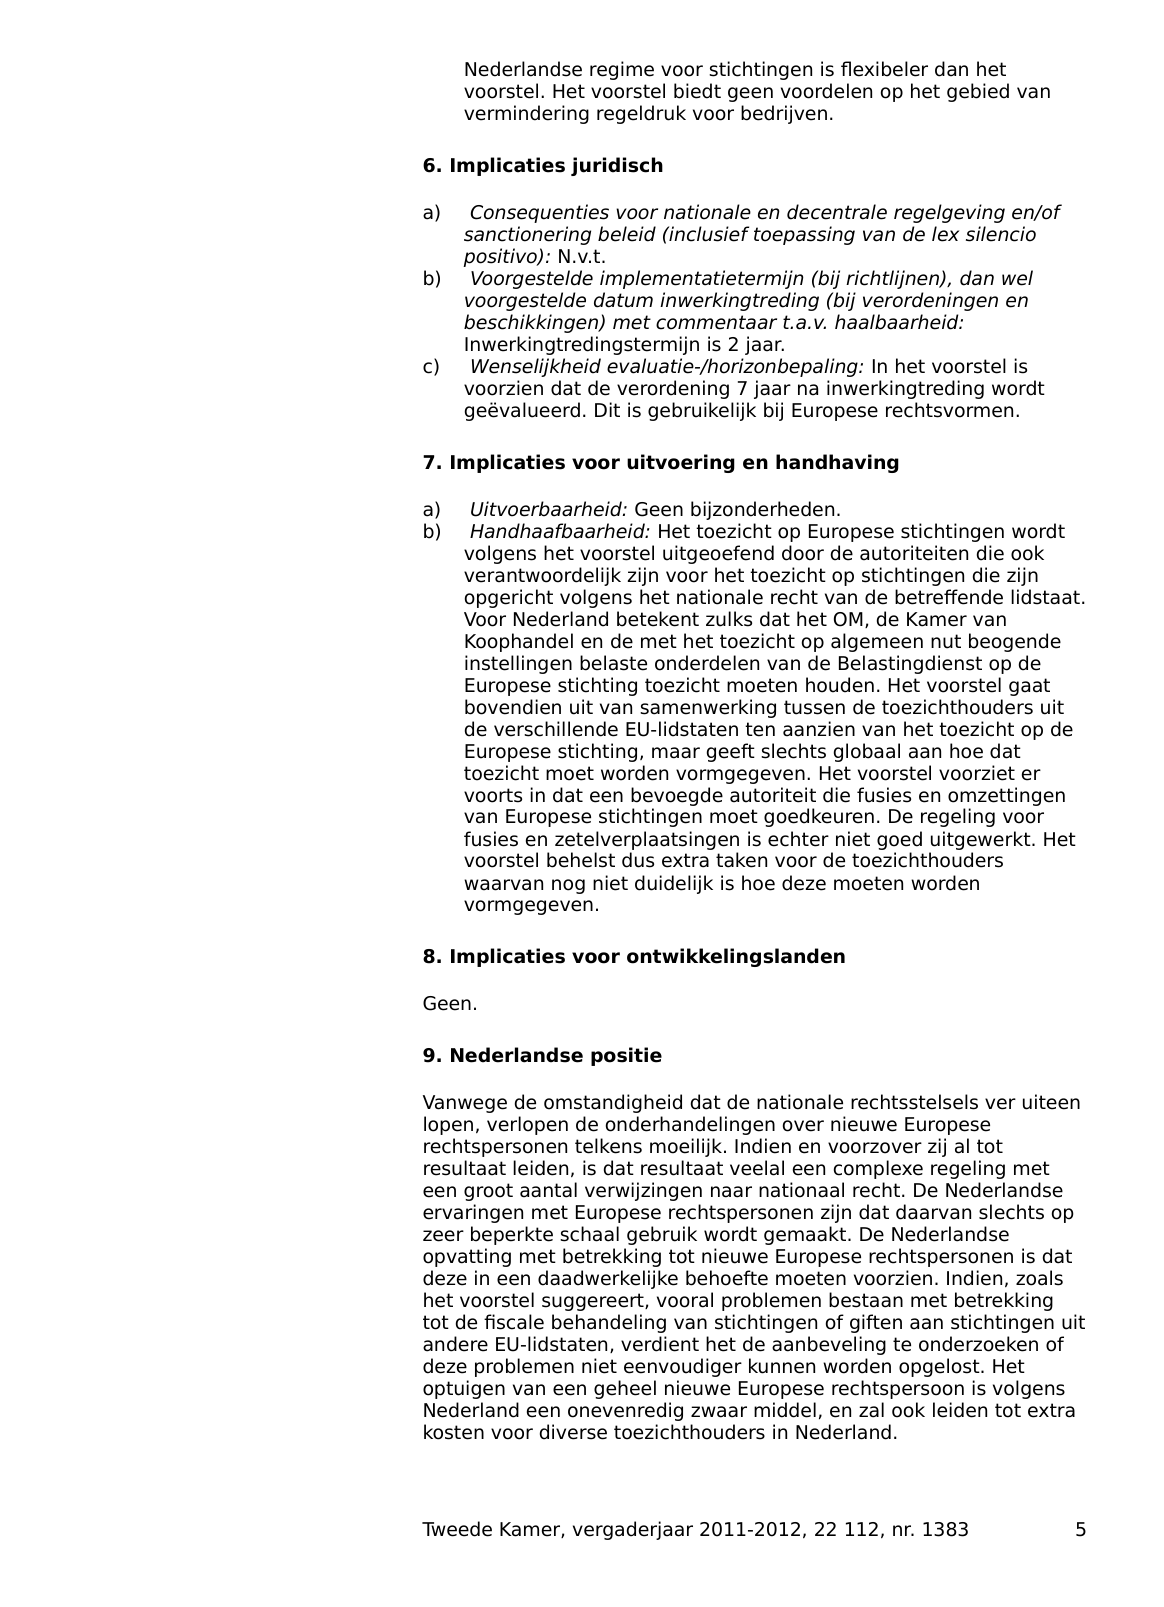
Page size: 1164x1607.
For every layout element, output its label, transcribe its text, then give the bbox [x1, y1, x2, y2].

text Nederlandse regime voor stichtingen is flexibeler dan het voorstel. Het voorstel biedt geen voordelen op het gebied van vermindering regeldruk voor bedrijven. [422, 59, 1087, 125]
text c) Wenselijkheid evaluatie-/horizonbepaling: In het voorstel is voorzien dat de verordening 7 jaar na inwerkingtreding wordt geëvalueerd. Dit is gebruikelijk bij Europese rechtsvormen. [422, 356, 1087, 422]
text Geen. [422, 993, 1087, 1015]
text b) Voorgestelde implementatietermijn (bij richtlijnen), dan wel voorgestelde datum inwerkingtreding (bij verordeningen en beschikkingen) met commentaar t.a.v. haalbaarheid: Inwerkingtredingstermijn is 2 jaar. [422, 268, 1087, 356]
text a) Uitvoerbaarheid: Geen bijzonderheden. [422, 499, 1087, 521]
subtitle 6. Implicaties juridisch [422, 155, 1087, 177]
text b) Handhaafbaarheid: Het toezicht op Europese stichtingen wordt volgens het voorstel uitgeoefend door de autoriteiten die ook verantwoordelijk zijn voor het toezicht op stichtingen die zijn opgericht volgens het nationale recht van de betreffende lidstaat. Voor Nederland betekent zulks dat het OM, de Kamer van Koophandel en de met het toezicht op algemeen nut beogende instellingen belaste onderdelen van de Belastingdienst op de Europese stichting toezicht moeten houden. Het voorstel gaat bovendien uit van samenwerking tussen de toezichthouders uit de verschillende EU-lidstaten ten aanzien van het toezicht op de Europese stichting, maar geeft slechts globaal aan hoe dat toezicht moet worden vormgegeven. Het voorstel voorziet er voorts in dat een bevoegde autoriteit die fusies en omzettingen van Europese stichtingen moet goedkeuren. De regeling voor fusies en zetelverplaatsingen is echter niet goed uitgewerkt. Het voorstel behelst dus extra taken voor de toezichthouders waarvan nog niet duidelijk is hoe deze moeten worden vormgegeven. [422, 521, 1087, 916]
subtitle 7. Implicaties voor uitvoering en handhaving [422, 452, 1087, 474]
subtitle 9. Nederlandse positie [422, 1045, 1087, 1067]
text a) Consequenties voor nationale en decentrale regelgeving en/of sanctionering beleid (inclusief toepassing van de lex silencio positivo): N.v.t. [422, 202, 1087, 268]
text Vanwege de omstandigheid dat de nationale rechtsstelsels ver uiteen lopen, verlopen de onderhandelingen over nieuwe Europese rechtspersonen telkens moeilijk. Indien en voorzover zij al tot resultaat leiden, is dat resultaat veelal een complexe regeling met een groot aantal verwijzingen naar nationaal recht. De Nederlandse ervaringen met Europese rechtspersonen zijn dat daarvan slechts op zeer beperkte schaal gebruik wordt gemaakt. De Nederlandse opvatting met betrekking tot nieuwe Europese rechtspersonen is dat deze in een daadwerkelijke behoefte moeten voorzien. Indien, zoals het voorstel suggereert, vooral problemen bestaan met betrekking tot de fiscale behandeling van stichtingen of giften aan stichtingen uit andere EU-lidstaten, verdient het de aanbeveling te onderzoeken of deze problemen niet eenvoudiger kunnen worden opgelost. Het optuigen van een geheel nieuwe Europese rechtspersoon is volgens Nederland een onevenredig zwaar middel, en zal ook leiden tot extra kosten voor diverse toezichthouders in Nederland. [422, 1092, 1087, 1444]
subtitle 8. Implicaties voor ontwikkelingslanden [422, 946, 1087, 968]
